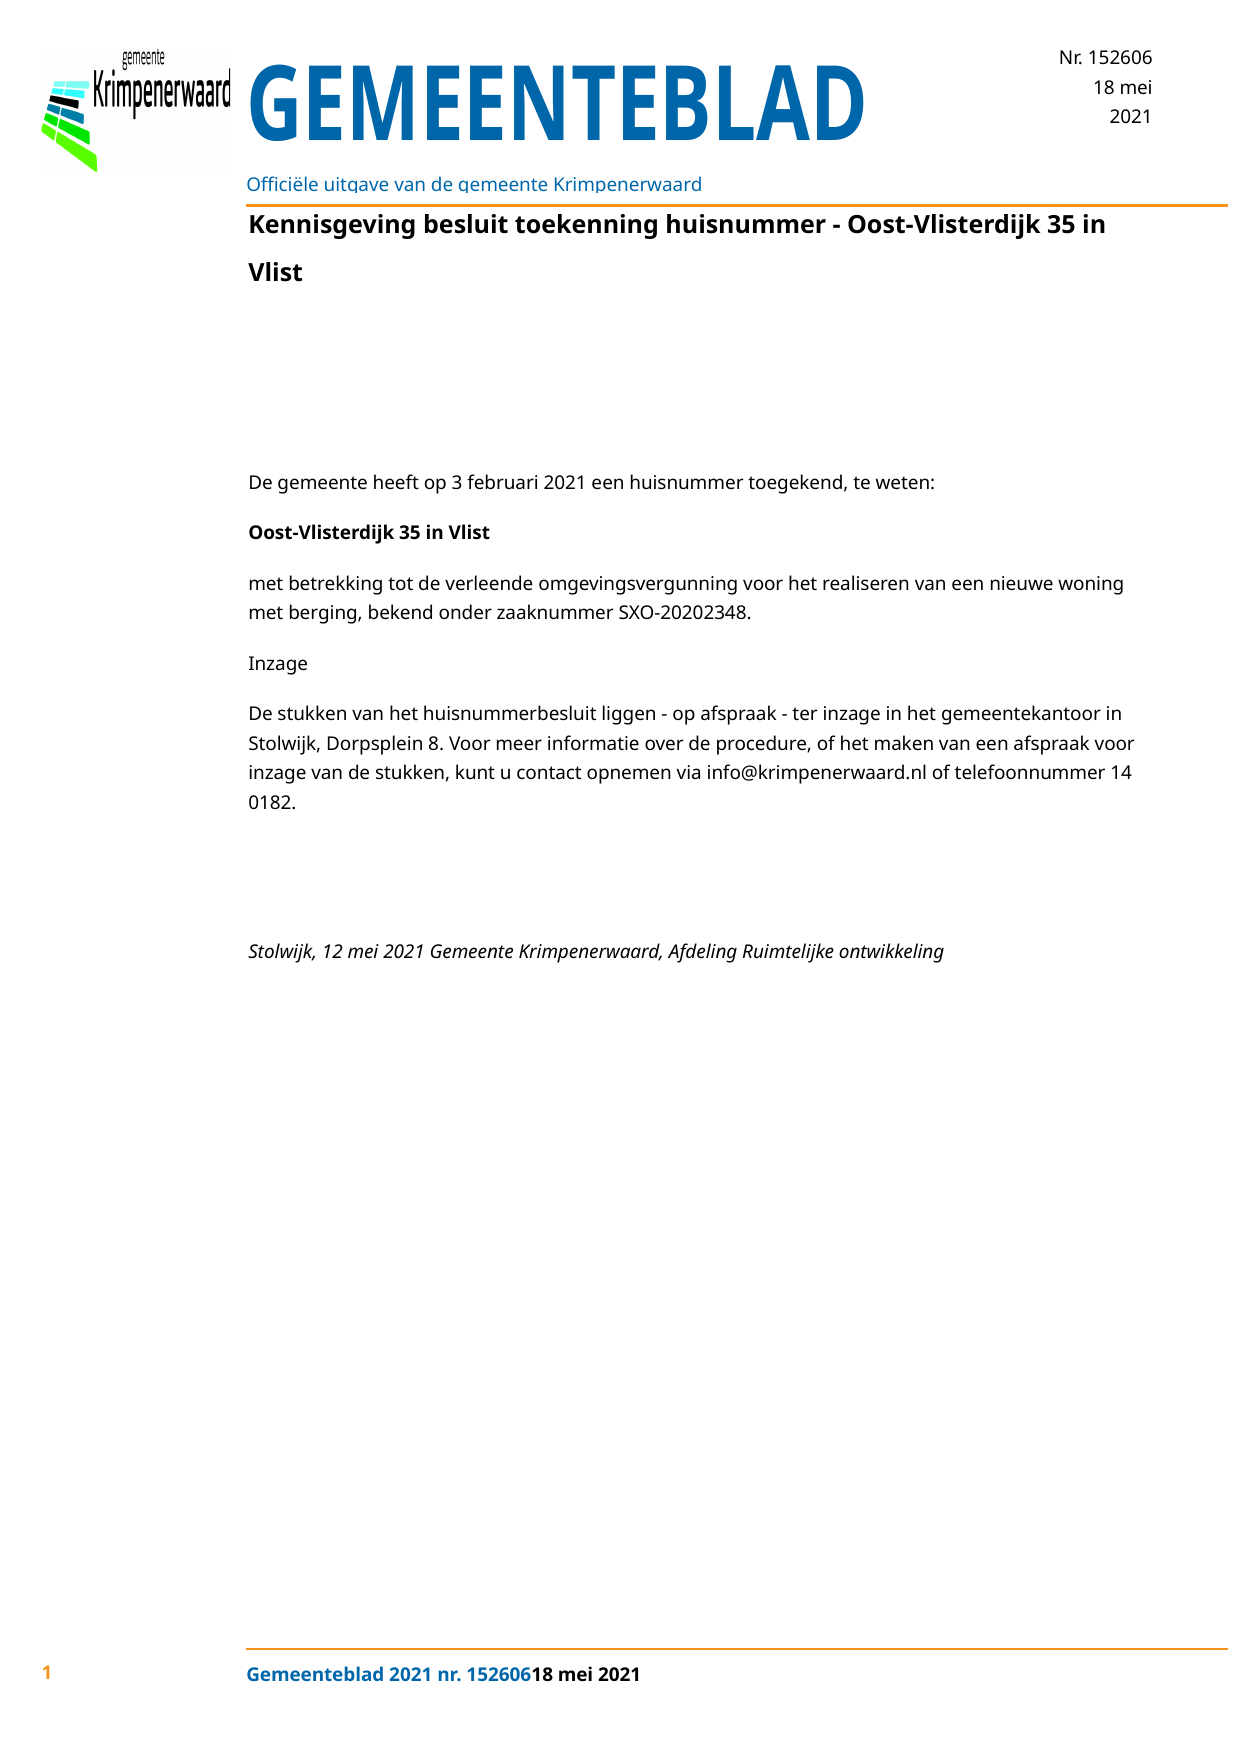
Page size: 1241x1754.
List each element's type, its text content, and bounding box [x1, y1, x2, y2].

text Inzage [248, 650, 1152, 676]
text Stolwijk, 12 mei 2021 Gemeente Krimpenerwaard, Afdeling Ruimtelijke ontwikkeling [248, 938, 1152, 963]
text De gemeente heeft op 3 februari 2021 een huisnummer toegekend, te weten: [248, 469, 1152, 495]
text Oost-Vlisterdijk 35 in Vlist [248, 519, 1152, 545]
picture [41, 47, 231, 172]
text De stukken van het huisnummerbesluit liggen - op afspraak - ter inzage in het gemeentekantoor in Stolwijk, Dorpsplein 8. Voor meer informatie over de procedure, of het maken van een afspraak voor inzage van de stukken, kunt u contact opnemen via info@krimpenerwaard.nl of telefoonnummer 14 0182. [248, 700, 1152, 815]
text met betrekking tot de verleende omgevingsvergunning voor het realiseren van een nieuwe woning met berging, bekend onder zaaknummer SXO-20202348. [248, 570, 1152, 625]
text Kennisgeving besluit toekenning huisnummer - Oost-Vlisterdijk 35 in Vlist [248, 207, 1152, 288]
